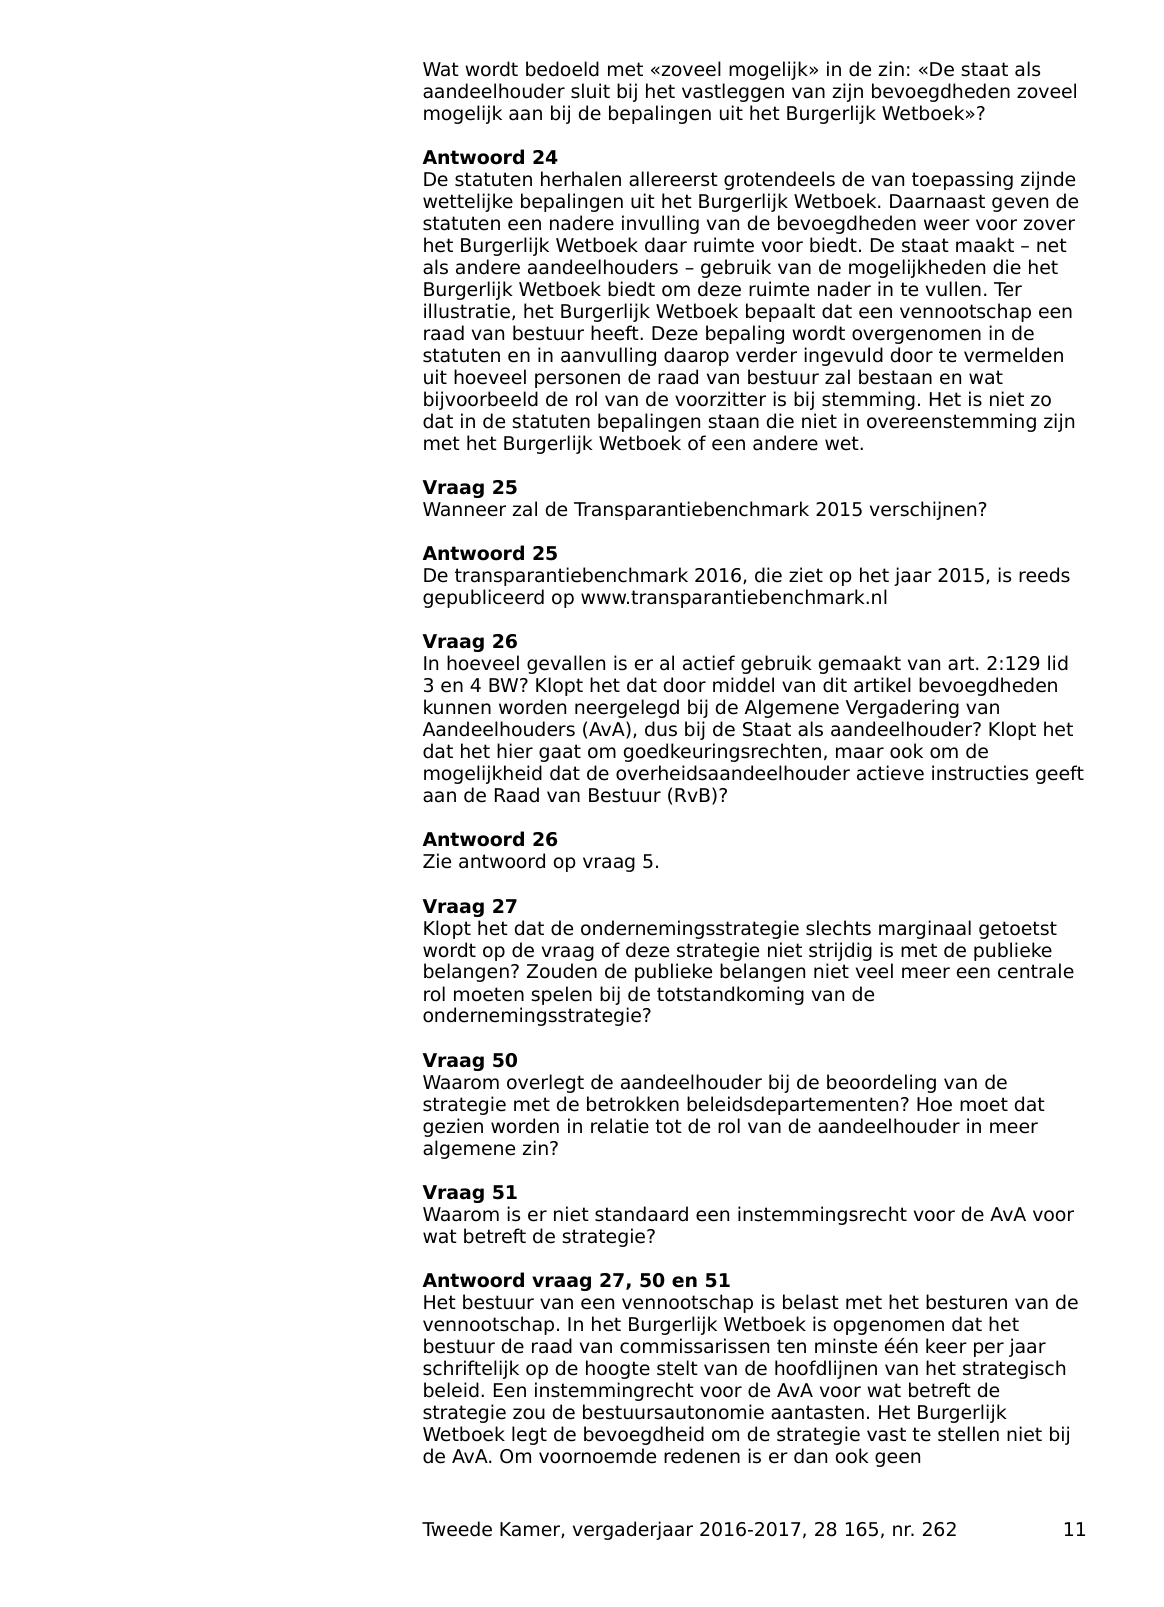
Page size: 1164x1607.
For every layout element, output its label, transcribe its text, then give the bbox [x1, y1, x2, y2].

text Antwoord 26 [422, 829, 1087, 851]
text Het bestuur van een vennootschap is belast met het besturen van de vennootschap. In het Burgerlijk Wetboek is opgenomen dat het bestuur de raad van commissarissen ten minste één keer per jaar schriftelijk op de hoogte stelt van de hoofdlijnen van het strategisch beleid. Een instemmingrecht voor de AvA voor wat betreft de strategie zou de bestuursautonomie aantasten. Het Burgerlijk Wetboek legt de bevoegdheid om de strategie vast te stellen niet bij de AvA. Om voornoemde redenen is er dan ook geen [422, 1292, 1087, 1468]
text Antwoord 25 [422, 543, 1087, 565]
text Zie antwoord op vraag 5. [422, 851, 1087, 873]
text Antwoord 24 [422, 147, 1087, 169]
text Wat wordt bedoeld met «zoveel mogelijk» in de zin: «De staat als aandeelhouder sluit bij het vastleggen van zijn bevoegdheden zoveel mogelijk aan bij de bepalingen uit het Burgerlijk Wetboek»? [422, 59, 1087, 125]
text Antwoord vraag 27, 50 en 51 [422, 1270, 1087, 1292]
text Waarom overlegt de aandeelhouder bij de beoordeling van de strategie met de betrokken beleidsdepartementen? Hoe moet dat gezien worden in relatie tot de rol van de aandeelhouder in meer algemene zin? [422, 1072, 1087, 1159]
text Klopt het dat de ondernemingsstrategie slechts marginaal getoetst wordt op de vraag of deze strategie niet strijdig is met de publieke belangen? Zouden de publieke belangen niet veel meer een centrale rol moeten spelen bij de totstandkoming van de ondernemingsstrategie? [422, 917, 1087, 1027]
text Vraag 25 [422, 477, 1087, 499]
text Vraag 26 [422, 631, 1087, 653]
text Wanneer zal de Transparantiebenchmark 2015 verschijnen? [422, 499, 1087, 521]
text De transparantiebenchmark 2016, die ziet op het jaar 2015, is reeds gepubliceerd op www.transparantiebenchmark.nl [422, 565, 1087, 609]
text In hoeveel gevallen is er al actief gebruik gemaakt van art. 2:129 lid 3 en 4 BW? Klopt het dat door middel van dit artikel bevoegdheden kunnen worden neergelegd bij de Algemene Vergadering van Aandeelhouders (AvA), dus bij de Staat als aandeelhouder? Klopt het dat het hier gaat om goedkeuringsrechten, maar ook om de mogelijkheid dat de overheidsaandeelhouder actieve instructies geeft aan de Raad van Bestuur (RvB)? [422, 653, 1087, 807]
text Waarom is er niet standaard een instemmingsrecht voor de AvA voor wat betreft de strategie? [422, 1204, 1087, 1248]
text Vraag 27 [422, 896, 1087, 917]
text Vraag 51 [422, 1182, 1087, 1204]
text Vraag 50 [422, 1049, 1087, 1072]
text De statuten herhalen allereerst grotendeels de van toepassing zijnde wettelijke bepalingen uit het Burgerlijk Wetboek. Daarnaast geven de statuten een nadere invulling van de bevoegdheden weer voor zover het Burgerlijk Wetboek daar ruimte voor biedt. De staat maakt – net als andere aandeelhouders – gebruik van de mogelijkheden die het Burgerlijk Wetboek biedt om deze ruimte nader in te vullen. Ter illustratie, het Burgerlijk Wetboek bepaalt dat een vennootschap een raad van bestuur heeft. Deze bepaling wordt overgenomen in de statuten en in aanvulling daarop verder ingevuld door te vermelden uit hoeveel personen de raad van bestuur zal bestaan en wat bijvoorbeeld de rol van de voorzitter is bij stemming. Het is niet zo dat in de statuten bepalingen staan die niet in overeenstemming zijn met het Burgerlijk Wetboek of een andere wet. [422, 169, 1087, 455]
